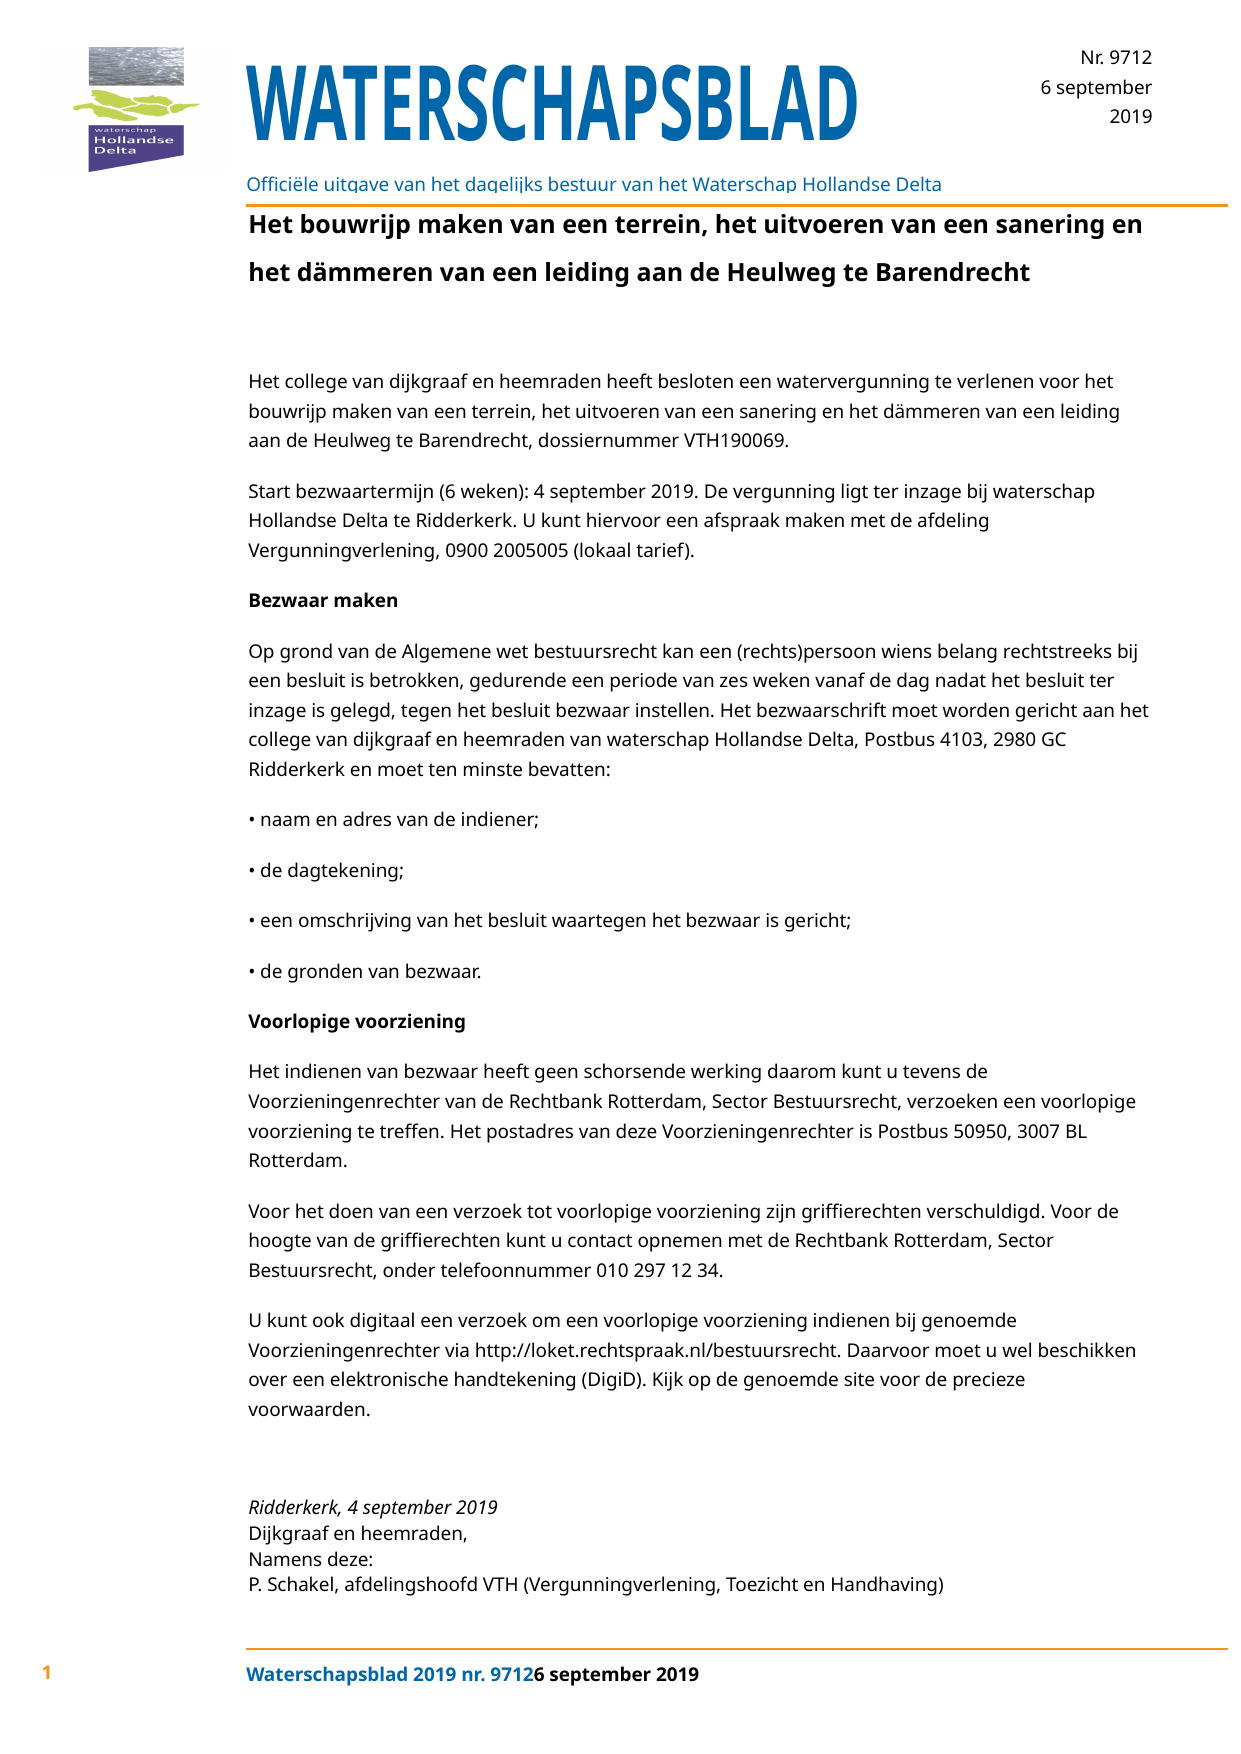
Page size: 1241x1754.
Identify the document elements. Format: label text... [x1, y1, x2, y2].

text Voorlopige voorziening [248, 1008, 1152, 1034]
text • naam en adres van de indiener; [248, 807, 1152, 832]
text Dijkgraaf en heemraden, [248, 1520, 1152, 1546]
text Voor het doen van een verzoek tot voorlopige voorziening zijn griffierechten verschuldigd. Voor de hoogte van de griffierechten kunt u contact opnemen met de Rechtbank Rotterdam, Sector Bestuursrecht, onder telefoonnummer 010 297 12 34. [248, 1198, 1152, 1283]
text Bezwaar maken [248, 587, 1152, 613]
text Ridderkerk, 4 september 2019 [248, 1494, 1152, 1520]
text Het indienen van bezwaar heeft geen schorsende werking daarom kunt u tevens de Voorzieningenrechter van de Rechtbank Rotterdam, Sector Bestuursrecht, verzoeken een voorlopige voorziening te treffen. Het postadres van deze Voorzieningenrechter is Postbus 50950, 3007 BL Rotterdam. [248, 1059, 1152, 1173]
text • een omschrijving van het besluit waartegen het bezwaar is gericht; [248, 907, 1152, 933]
text Start bezwaartermijn (6 weken): 4 september 2019. De vergunning ligt ter inzage bij waterschap Hollandse Delta te Ridderkerk. U kunt hiervoor een afspraak maken met de afdeling Vergunningverlening, 0900 2005005 (lokaal tarief). [248, 478, 1152, 563]
text Het bouwrijp maken van een terrein, het uitvoeren van een sanering en het dämmeren van een leiding aan de Heulweg te Barendrecht [248, 207, 1152, 288]
text Op grond van de Algemene wet bestuursrecht kan een (rechts)persoon wiens belang rechtstreeks bij een besluit is betrokken, gedurende een periode van zes weken vanaf de dag nadat het besluit ter inzage is gelegd, tegen het besluit bezwaar instellen. Het bezwaarschrift moet worden gericht aan het college van dijkgraaf en heemraden van waterschap Hollandse Delta, Postbus 4103, 2980 GC Ridderkerk en moet ten minste bevatten: [248, 638, 1152, 782]
text • de dagtekening; [248, 857, 1152, 883]
text Namens deze: [248, 1546, 1152, 1572]
picture [41, 47, 231, 172]
text • de gronden van bezwaar. [248, 958, 1152, 984]
text P. Schakel, afdelingshoofd VTH (Vergunningverlening, Toezicht en Handhaving) [248, 1572, 1152, 1597]
text U kunt ook digitaal een verzoek om een voorlopige voorziening indienen bij genoemde Voorzieningenrechter via http://loket.rechtspraak.nl/bestuursrecht. Daarvoor moet u wel beschikken over een elektronische handtekening (DigiD). Kijk op de genoemde site voor de precieze voorwaarden. [248, 1307, 1152, 1422]
text Het college van dijkgraaf en heemraden heeft besloten een watervergunning te verlenen voor het bouwrijp maken van een terrein, het uitvoeren van een sanering en het dämmeren van een leiding aan de Heulweg te Barendrecht, dossiernummer VTH190069. [248, 368, 1152, 453]
